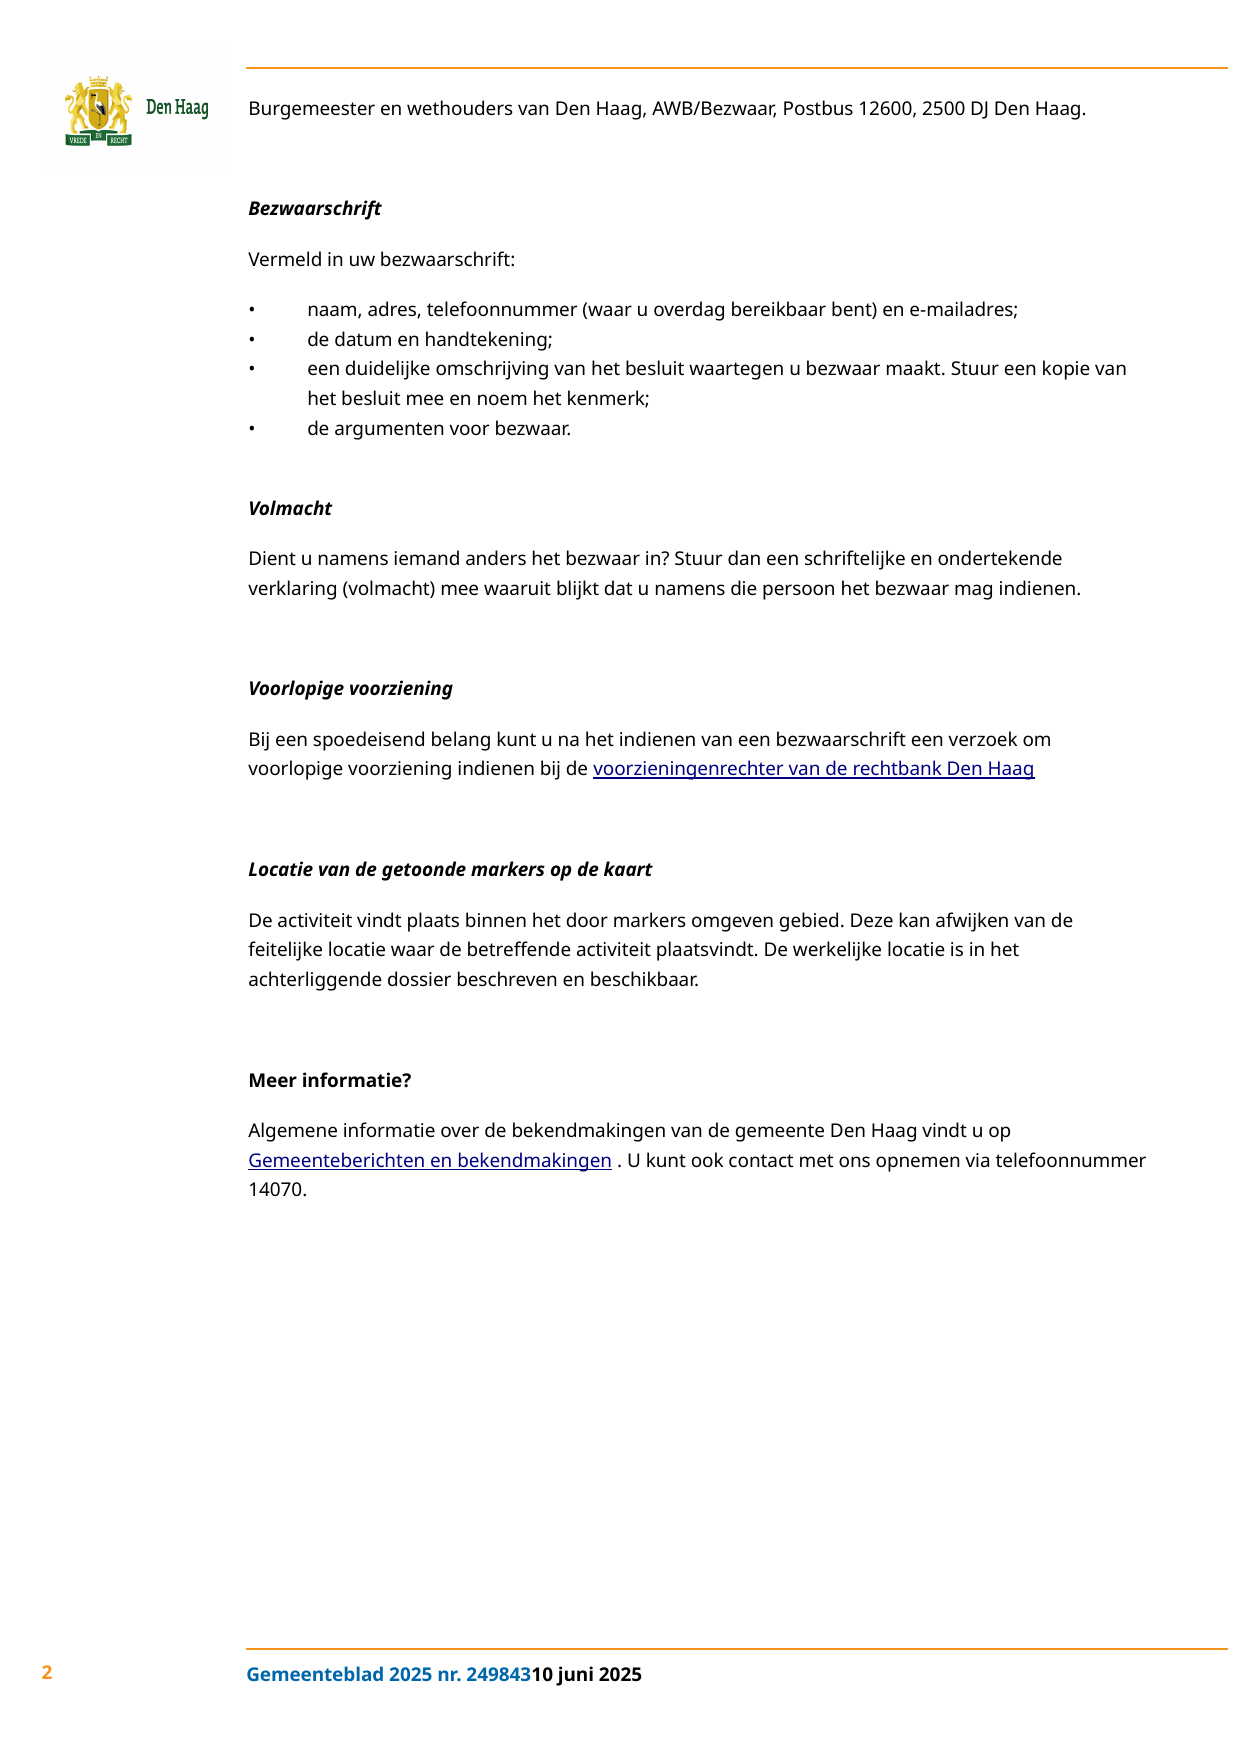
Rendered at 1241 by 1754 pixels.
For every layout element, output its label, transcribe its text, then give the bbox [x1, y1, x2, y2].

text Locatie van de getoonde markers op de kaart [248, 856, 1152, 882]
picture [41, 47, 231, 172]
text Voorlopige voorziening [248, 676, 1152, 701]
text Meer informatie? [248, 1067, 1152, 1093]
list een duidelijke omschrijving van het besluit waartegen u bezwaar maakt. Stuur een kopie van het besluit mee en noem het kenmerk; [248, 356, 1152, 411]
text Algemene informatie over de bekendmakingen van de gemeente Den Haag vindt u op Gemeenteberichten en bekendmakingen . U kunt ook contact met ons opnemen via telefoonnummer 14070. [248, 1117, 1152, 1202]
text Dient u namens iemand anders het bezwaar in? Stuur dan een schriftelijke en ondertekende verklaring (volmacht) mee waaruit blijkt dat u namens die persoon het bezwaar mag indienen. [248, 545, 1152, 601]
text Vermeld in uw bezwaarschrift: [248, 246, 1152, 272]
list de argumenten voor bezwaar. [248, 415, 1152, 441]
list naam, adres, telefoonnummer (waar u overdag bereikbaar bent) en e-mailadres; [248, 296, 1152, 322]
text Volmacht [248, 495, 1152, 521]
text Bij een spoedeisend belang kunt u na het indienen van een bezwaarschrift een verzoek om voorlopige voorziening indienen bij de voorzieningenrechter van de rechtbank Den Haag [248, 726, 1152, 781]
text Burgemeester en wethouders van Den Haag, AWB/Bezwaar, Postbus 12600, 2500 DJ Den Haag. [248, 95, 1152, 121]
list de datum en handtekening; [248, 326, 1152, 352]
text Bezwaarschrift [248, 196, 1152, 221]
text De activiteit vindt plaats binnen het door markers omgeven gebied. Deze kan afwijken van de feitelijke locatie waar de betreffende activiteit plaatsvindt. De werkelijke locatie is in het achterliggende dossier beschreven en beschikbaar. [248, 907, 1152, 992]
